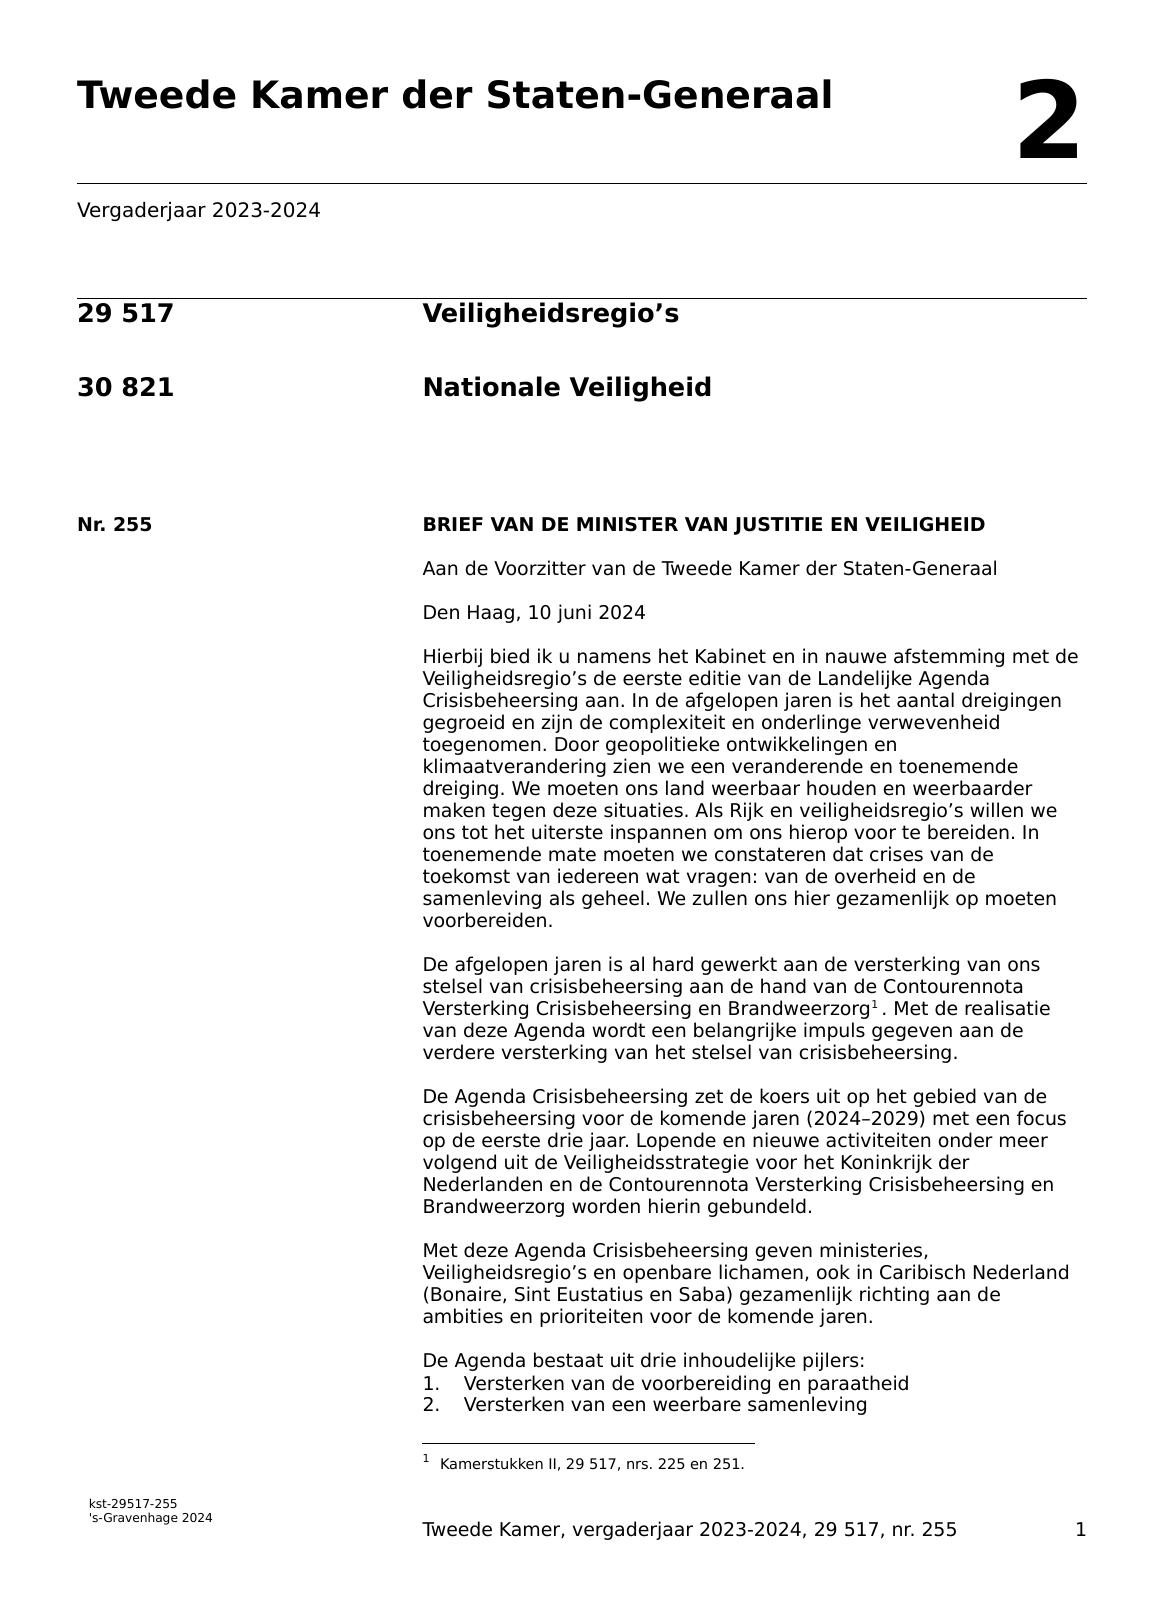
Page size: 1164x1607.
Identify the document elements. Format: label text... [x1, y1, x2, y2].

subtitle 30 821 Nationale Veiligheid [77, 373, 1087, 403]
text Aan de Voorzitter van de Tweede Kamer der Staten-Generaal [422, 558, 1087, 580]
table_header Tweede Kamer der Staten-Generaal [77, 59, 886, 183]
text 's-Gravenhage 2024 [88, 1511, 323, 1525]
table_cell Vergaderjaar 2023-2024 [77, 184, 1087, 298]
subtitle 29 517 Veiligheidsregio’s [77, 299, 1087, 329]
text Kamerstukken II, 29 517, nrs. 225 en 251. [422, 1452, 1087, 1474]
text 2. Versterken van een weerbare samenleving [422, 1394, 1087, 1416]
text Hierbij bied ik u namens het Kabinet en in nauwe afstemming met de Veiligheidsregio’s de eerste editie van de Landelijke Agenda Crisisbeheersing aan. In de afgelopen jaren is het aantal dreigingen gegroeid en zijn de complexiteit en onderlinge verwevenheid toegenomen. Door geopolitieke ontwikkelingen en klimaatverandering zien we een veranderende en toenemende dreiging. We moeten ons land weerbaar houden en weerbaarder maken tegen deze situaties. Als Rijk en veiligheidsregio’s willen we ons tot het uiterste inspannen om ons hierop voor te bereiden. In toenemende mate moeten we constateren dat crises van de toekomst van iedereen wat vragen: van de overheid en de samenleving als geheel. We zullen ons hier gezamenlijk op moeten voorbereiden. [422, 646, 1087, 932]
table_header 2 [886, 59, 1087, 183]
text Den Haag, 10 juni 2024 [422, 602, 1087, 624]
subtitle Nr. 255 BRIEF VAN DE MINISTER VAN JUSTITIE EN VEILIGHEID [77, 514, 1087, 536]
text 1. Versterken van de voorbereiding en paraatheid [422, 1372, 1087, 1394]
text kst-29517-255 [88, 1497, 323, 1511]
text De Agenda Crisisbeheersing zet de koers uit op het gebied van de crisisbeheersing voor de komende jaren (2024–2029) met een focus op de eerste drie jaar. Lopende en nieuwe activiteiten onder meer volgend uit de Veiligheidsstrategie voor het Koninkrijk der Nederlanden en de Contourennota Versterking Crisisbeheersing en Brandweerzorg worden hierin gebundeld. [422, 1086, 1087, 1218]
text De Agenda bestaat uit drie inhoudelijke pijlers: [422, 1350, 1087, 1372]
text Met deze Agenda Crisisbeheersing geven ministeries, Veiligheidsregio’s en openbare lichamen, ook in Caribisch Nederland (Bonaire, Sint Eustatius en Saba) gezamenlijk richting aan de ambities en prioriteiten voor de komende jaren. [422, 1240, 1087, 1328]
text De afgelopen jaren is al hard gewerkt aan de versterking van ons stelsel van crisisbeheersing aan de hand van de Contourennota Versterking Crisisbeheersing en Brandweerzorg. Met de realisatie van deze Agenda wordt een belangrijke impuls gegeven aan de verdere versterking van het stelsel van crisisbeheersing. [422, 954, 1087, 1064]
